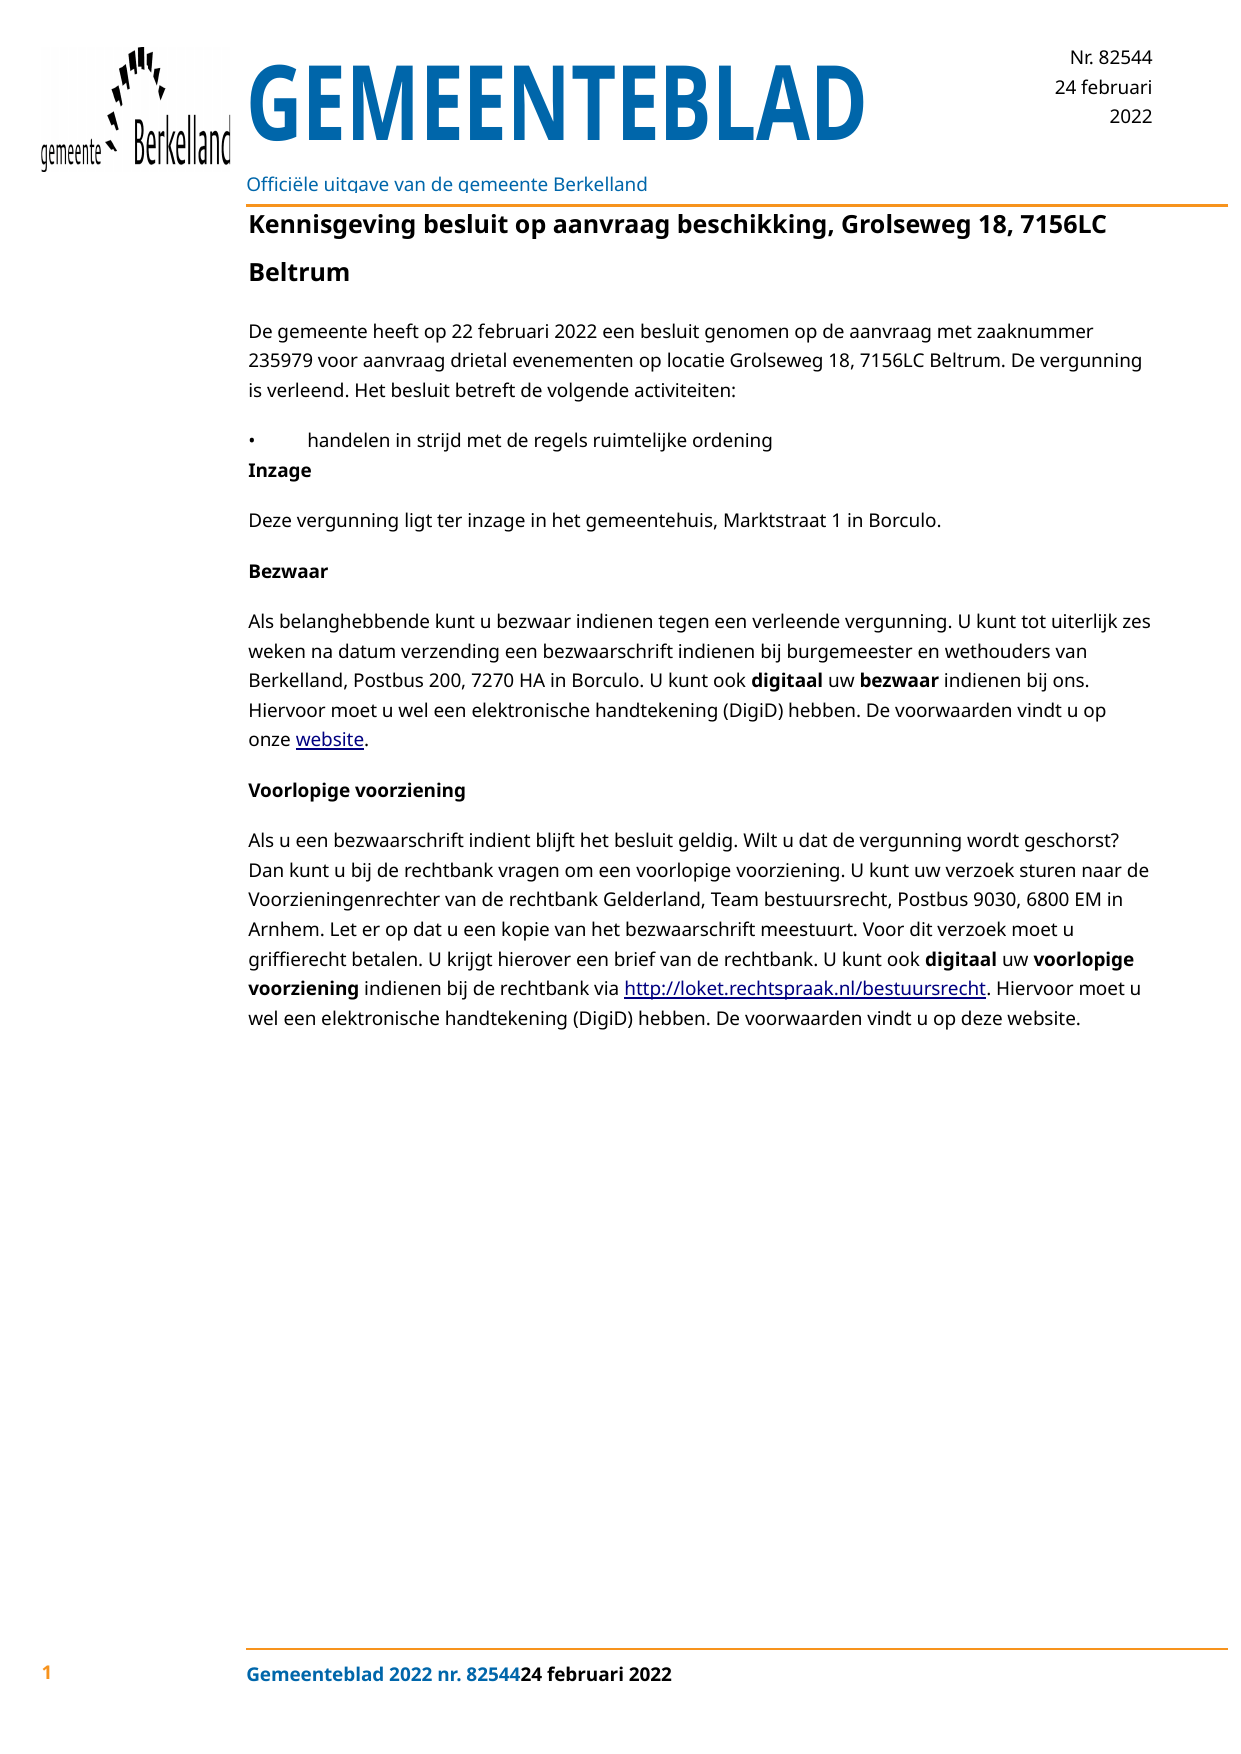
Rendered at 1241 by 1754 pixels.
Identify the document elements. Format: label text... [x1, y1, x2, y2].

text De gemeente heeft op 22 februari 2022 een besluit genomen op de aanvraag met zaaknummer 235979 voor aanvraag drietal evenementen op locatie Grolseweg 18, 7156LC Beltrum. De vergunning is verleend. Het besluit betreft de volgende activiteiten: [248, 318, 1152, 403]
text Deze vergunning ligt ter inzage in het gemeentehuis, Marktstraat 1 in Borculo. [248, 507, 1152, 533]
list handelen in strijd met de regels ruimtelijke ordening [248, 427, 1152, 453]
text Bezwaar [248, 558, 1152, 584]
text Als u een bezwaarschrift indient blijft het besluit geldig. Wilt u dat de vergunning wordt geschorst? Dan kunt u bij de rechtbank vragen om een voorlopige voorziening. U kunt uw verzoek sturen naar de Voorzieningenrechter van de rechtbank Gelderland, Team bestuursrecht, Postbus 9030, 6800 EM in Arnhem. Let er op dat u een kopie van het bezwaarschrift meestuurt. Voor dit verzoek moet u griffierecht betalen. U krijgt hierover een brief van de rechtbank. U kunt ook digitaal uw voorlopige voorziening indienen bij de rechtbank via http://loket.rechtspraak.nl/bestuursrecht. Hiervoor moet u wel een elektronische handtekening (DigiD) hebben. De voorwaarden vindt u op deze website. [248, 827, 1152, 1031]
text Inzage [248, 457, 1152, 483]
text Als belanghebbende kunt u bezwaar indienen tegen een verleende vergunning. U kunt tot uiterlijk zes weken na datum verzending een bezwaarschrift indienen bij burgemeester en wethouders van Berkelland, Postbus 200, 7270 HA in Borculo. U kunt ook digitaal uw bezwaar indienen bij ons. Hiervoor moet u wel een elektronische handtekening (DigiD) hebben. De voorwaarden vindt u op onze website. [248, 608, 1152, 752]
text Voorlopige voorziening [248, 777, 1152, 803]
picture [41, 47, 231, 172]
text Kennisgeving besluit op aanvraag beschikking, Grolseweg 18, 7156LC Beltrum [248, 207, 1152, 288]
